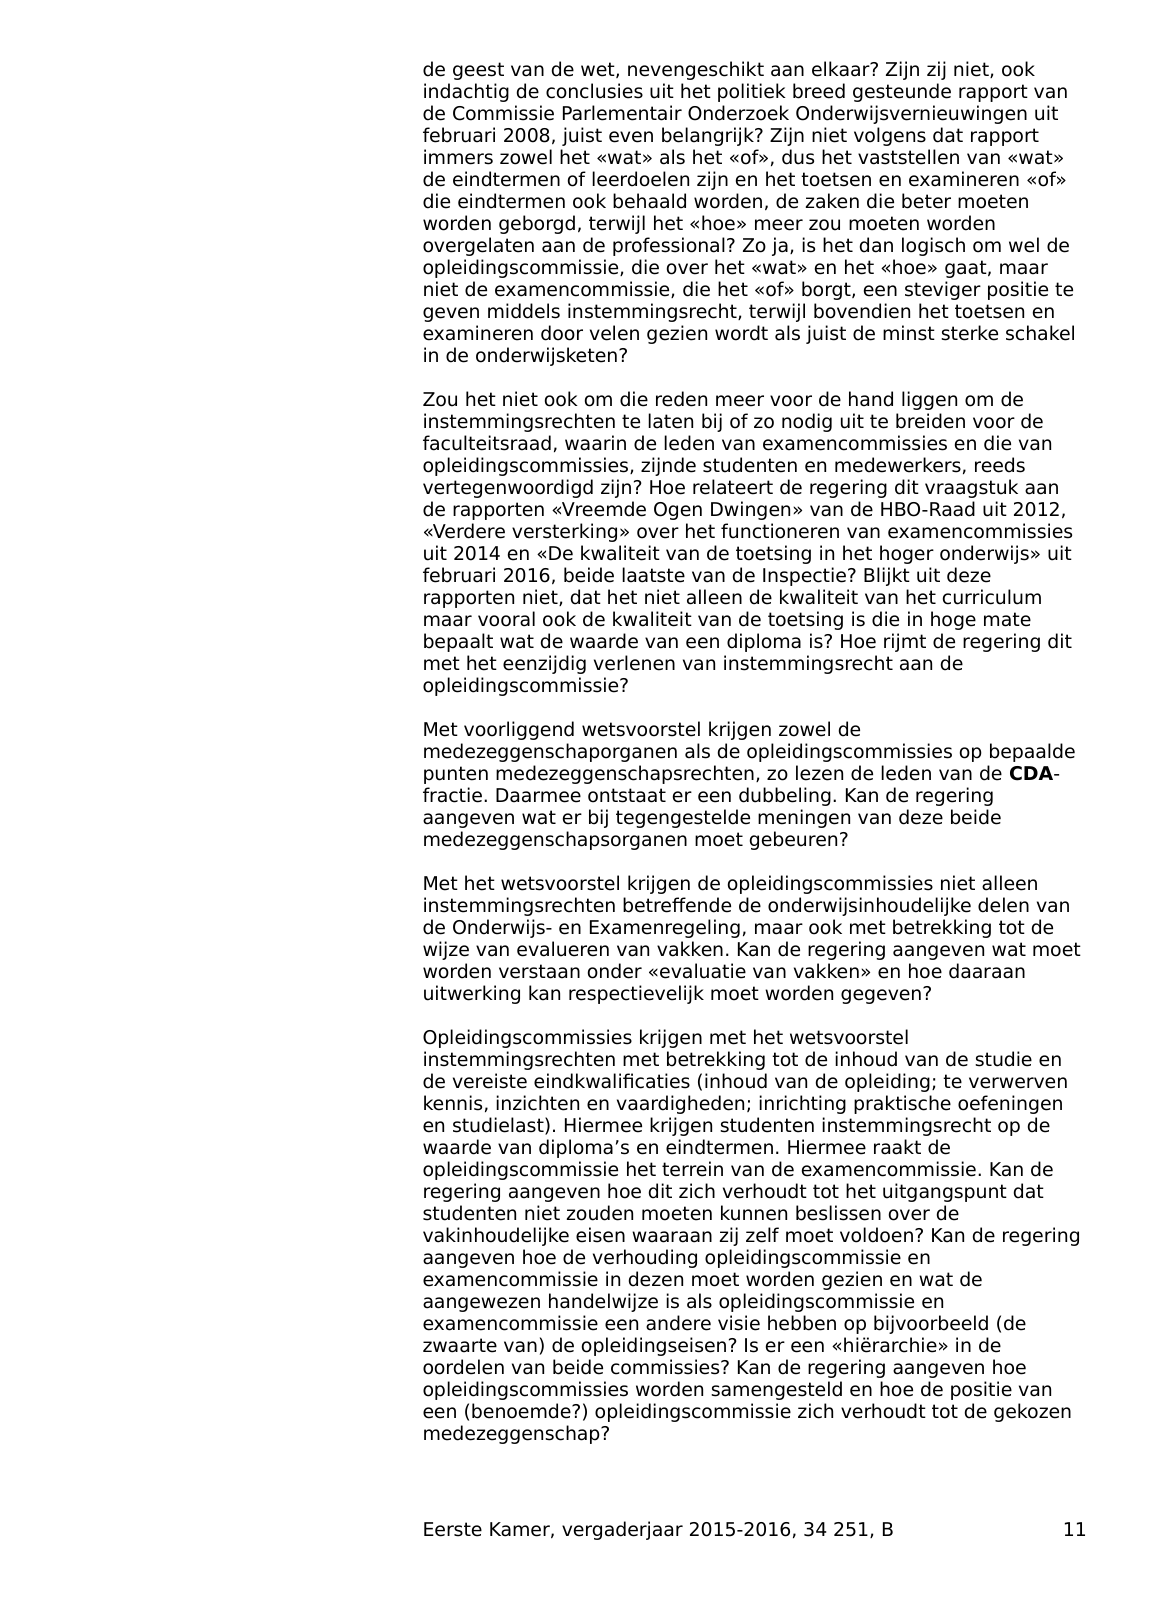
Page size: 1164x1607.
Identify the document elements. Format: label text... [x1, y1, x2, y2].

text Opleidingscommissies krijgen met het wetsvoorstel instemmingsrechten met betrekking tot de inhoud van de studie en de vereiste eindkwalificaties (inhoud van de opleiding; te verwerven kennis, inzichten en vaardigheden; inrichting praktische oefeningen en studielast). Hiermee krijgen studenten instemmingsrecht op de waarde van diploma’s en eindtermen. Hiermee raakt de opleidingscommissie het terrein van de examencommissie. Kan de regering aangeven hoe dit zich verhoudt tot het uitgangspunt dat studenten niet zouden moeten kunnen beslissen over de vakinhoudelijke eisen waaraan zij zelf moet voldoen? Kan de regering aangeven hoe de verhouding opleidingscommissie en examencommissie in dezen moet worden gezien en wat de aangewezen handelwijze is als opleidingscommissie en examencommissie een andere visie hebben op bijvoorbeeld (de zwaarte van) de opleidingseisen? Is er een «hiërarchie» in de oordelen van beide commissies? Kan de regering aangeven hoe opleidingscommissies worden samengesteld en hoe de positie van een (benoemde?) opleidingscommissie zich verhoudt tot de gekozen medezeggenschap? [422, 1027, 1087, 1444]
text Met het wetsvoorstel krijgen de opleidingscommissies niet alleen instemmingsrechten betreffende de onderwijsinhoudelijke delen van de Onderwijs- en Examenregeling, maar ook met betrekking tot de wijze van evalueren van vakken. Kan de regering aangeven wat moet worden verstaan onder «evaluatie van vakken» en hoe daaraan uitwerking kan respectievelijk moet worden gegeven? [422, 873, 1087, 1005]
text Met voorliggend wetsvoorstel krijgen zowel de medezeggenschaporganen als de opleidingscommissies op bepaalde punten medezeggenschapsrechten, zo lezen de leden van de CDA-fractie. Daarmee ontstaat er een dubbeling. Kan de regering aangeven wat er bij tegengestelde meningen van deze beide medezeggenschapsorganen moet gebeuren? [422, 719, 1087, 851]
text de geest van de wet, nevengeschikt aan elkaar? Zijn zij niet, ook indachtig de conclusies uit het politiek breed gesteunde rapport van de Commissie Parlementair Onderzoek Onderwijsvernieuwingen uit februari 2008, juist even belangrijk? Zijn niet volgens dat rapport immers zowel het «wat» als het «of», dus het vaststellen van «wat» de eindtermen of leerdoelen zijn en het toetsen en examineren «of» die eindtermen ook behaald worden, de zaken die beter moeten worden geborgd, terwijl het «hoe» meer zou moeten worden overgelaten aan de professional? Zo ja, is het dan logisch om wel de opleidingscommissie, die over het «wat» en het «hoe» gaat, maar niet de examencommissie, die het «of» borgt, een steviger positie te geven middels instemmingsrecht, terwijl bovendien het toetsen en examineren door velen gezien wordt als juist de minst sterke schakel in de onderwijsketen? [422, 59, 1087, 367]
text Zou het niet ook om die reden meer voor de hand liggen om de instemmingsrechten te laten bij of zo nodig uit te breiden voor de faculteitsraad, waarin de leden van examencommissies en die van opleidingscommissies, zijnde studenten en medewerkers, reeds vertegenwoordigd zijn? Hoe relateert de regering dit vraagstuk aan de rapporten «Vreemde Ogen Dwingen» van de HBO-Raad uit 2012, «Verdere versterking» over het functioneren van examencommissies uit 2014 en «De kwaliteit van de toetsing in het hoger onderwijs» uit februari 2016, beide laatste van de Inspectie? Blijkt uit deze rapporten niet, dat het niet alleen de kwaliteit van het curriculum maar vooral ook de kwaliteit van de toetsing is die in hoge mate bepaalt wat de waarde van een diploma is? Hoe rijmt de regering dit met het eenzijdig verlenen van instemmingsrecht aan de opleidingscommissie? [422, 389, 1087, 697]
